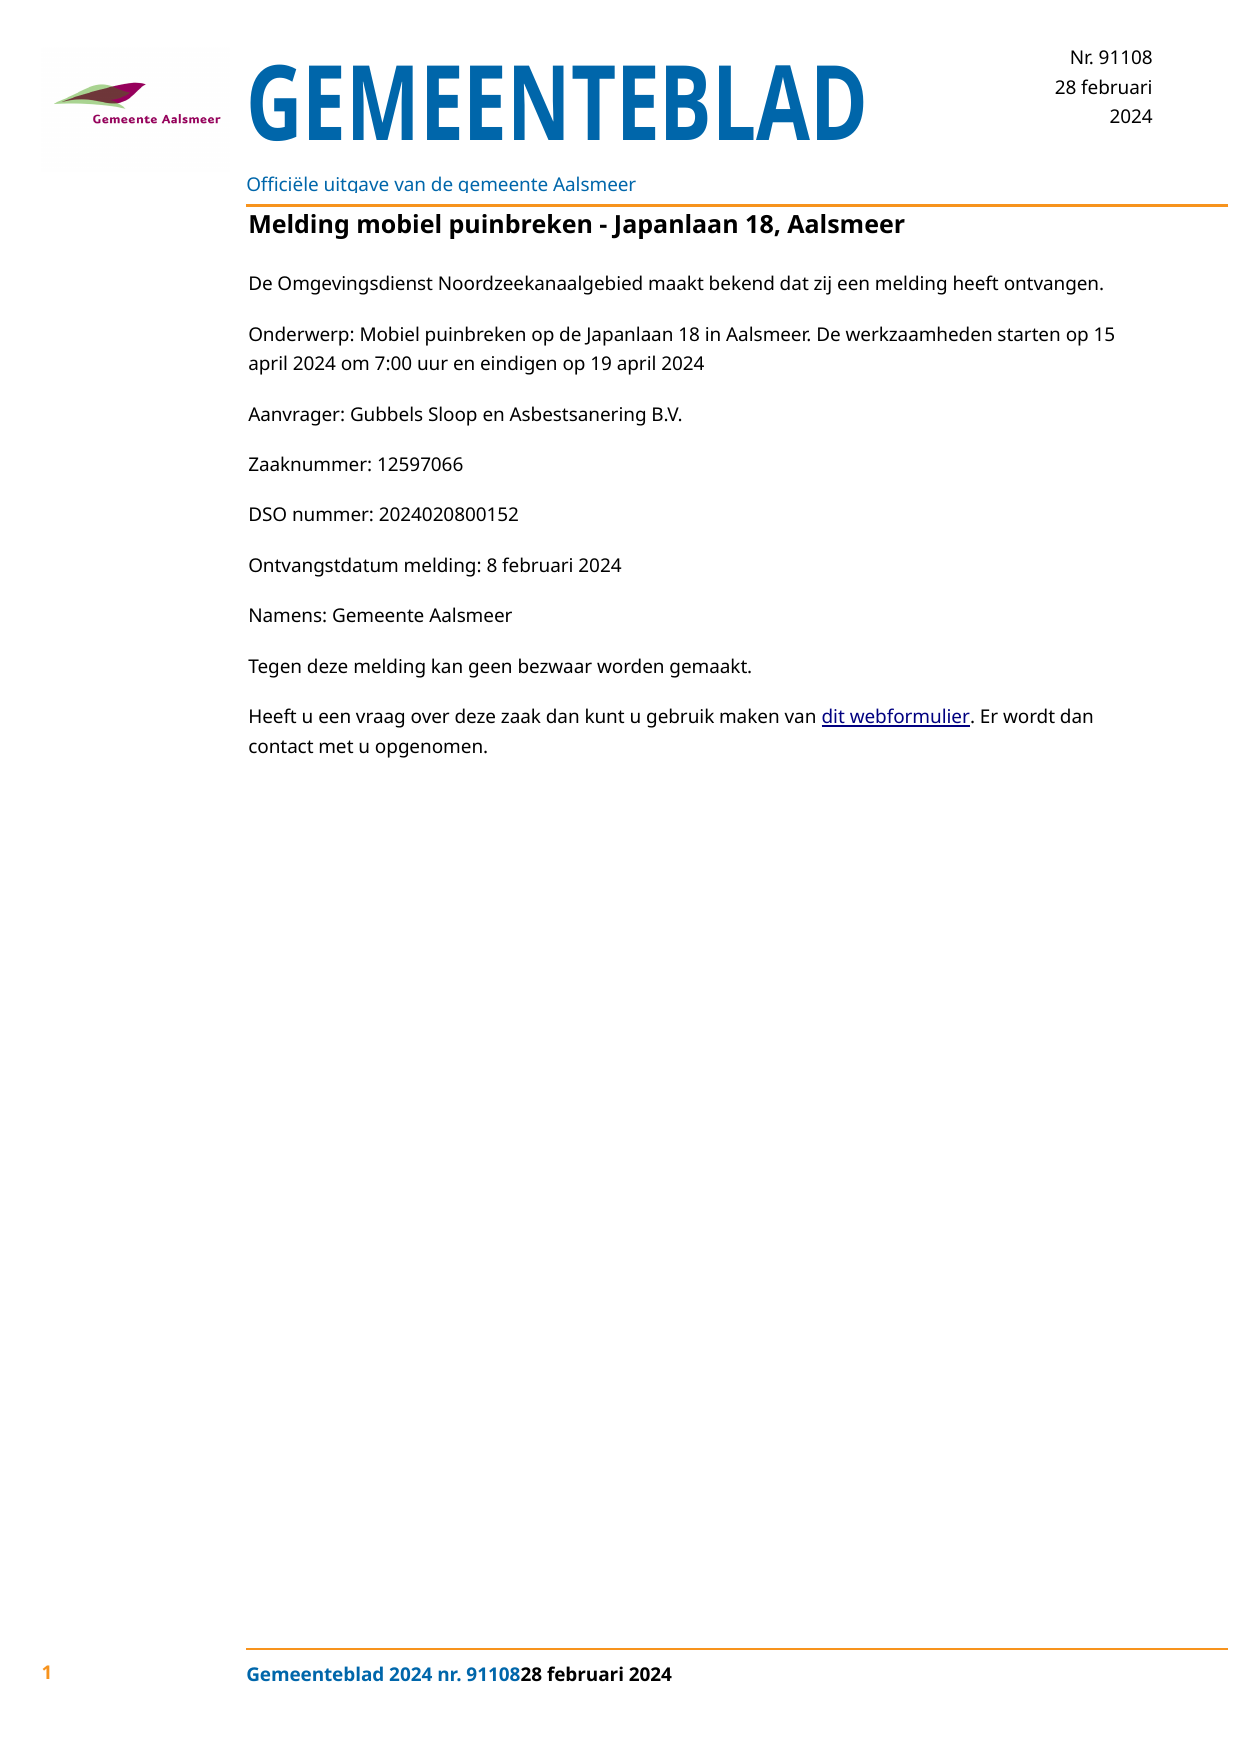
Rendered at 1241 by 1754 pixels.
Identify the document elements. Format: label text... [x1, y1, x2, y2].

text Heeft u een vraag over deze zaak dan kunt u gebruik maken van dit webformulier. Er wordt dan contact met u opgenomen. [248, 703, 1152, 758]
text Onderwerp: Mobiel puinbreken op de Japanlaan 18 in Aalsmeer. De werkzaamheden starten op 15 april 2024 om 7:00 uur en eindigen op 19 april 2024 [248, 321, 1152, 376]
text Namens: Gemeente Aalsmeer [248, 602, 1152, 628]
text Tegen deze melding kan geen bezwaar worden gemaakt. [248, 653, 1152, 678]
text Melding mobiel puinbreken - Japanlaan 18, Aalsmeer [248, 207, 1152, 241]
picture [41, 47, 231, 172]
text Aanvrager: Gubbels Sloop en Asbestsanering B.V. [248, 401, 1152, 426]
text DSO nummer: 2024020800152 [248, 502, 1152, 527]
text Zaaknummer: 12597066 [248, 451, 1152, 477]
text Ontvangstdatum melding: 8 februari 2024 [248, 552, 1152, 578]
text De Omgevingsdienst Noordzeekanaalgebied maakt bekend dat zij een melding heeft ontvangen. [248, 270, 1152, 296]
